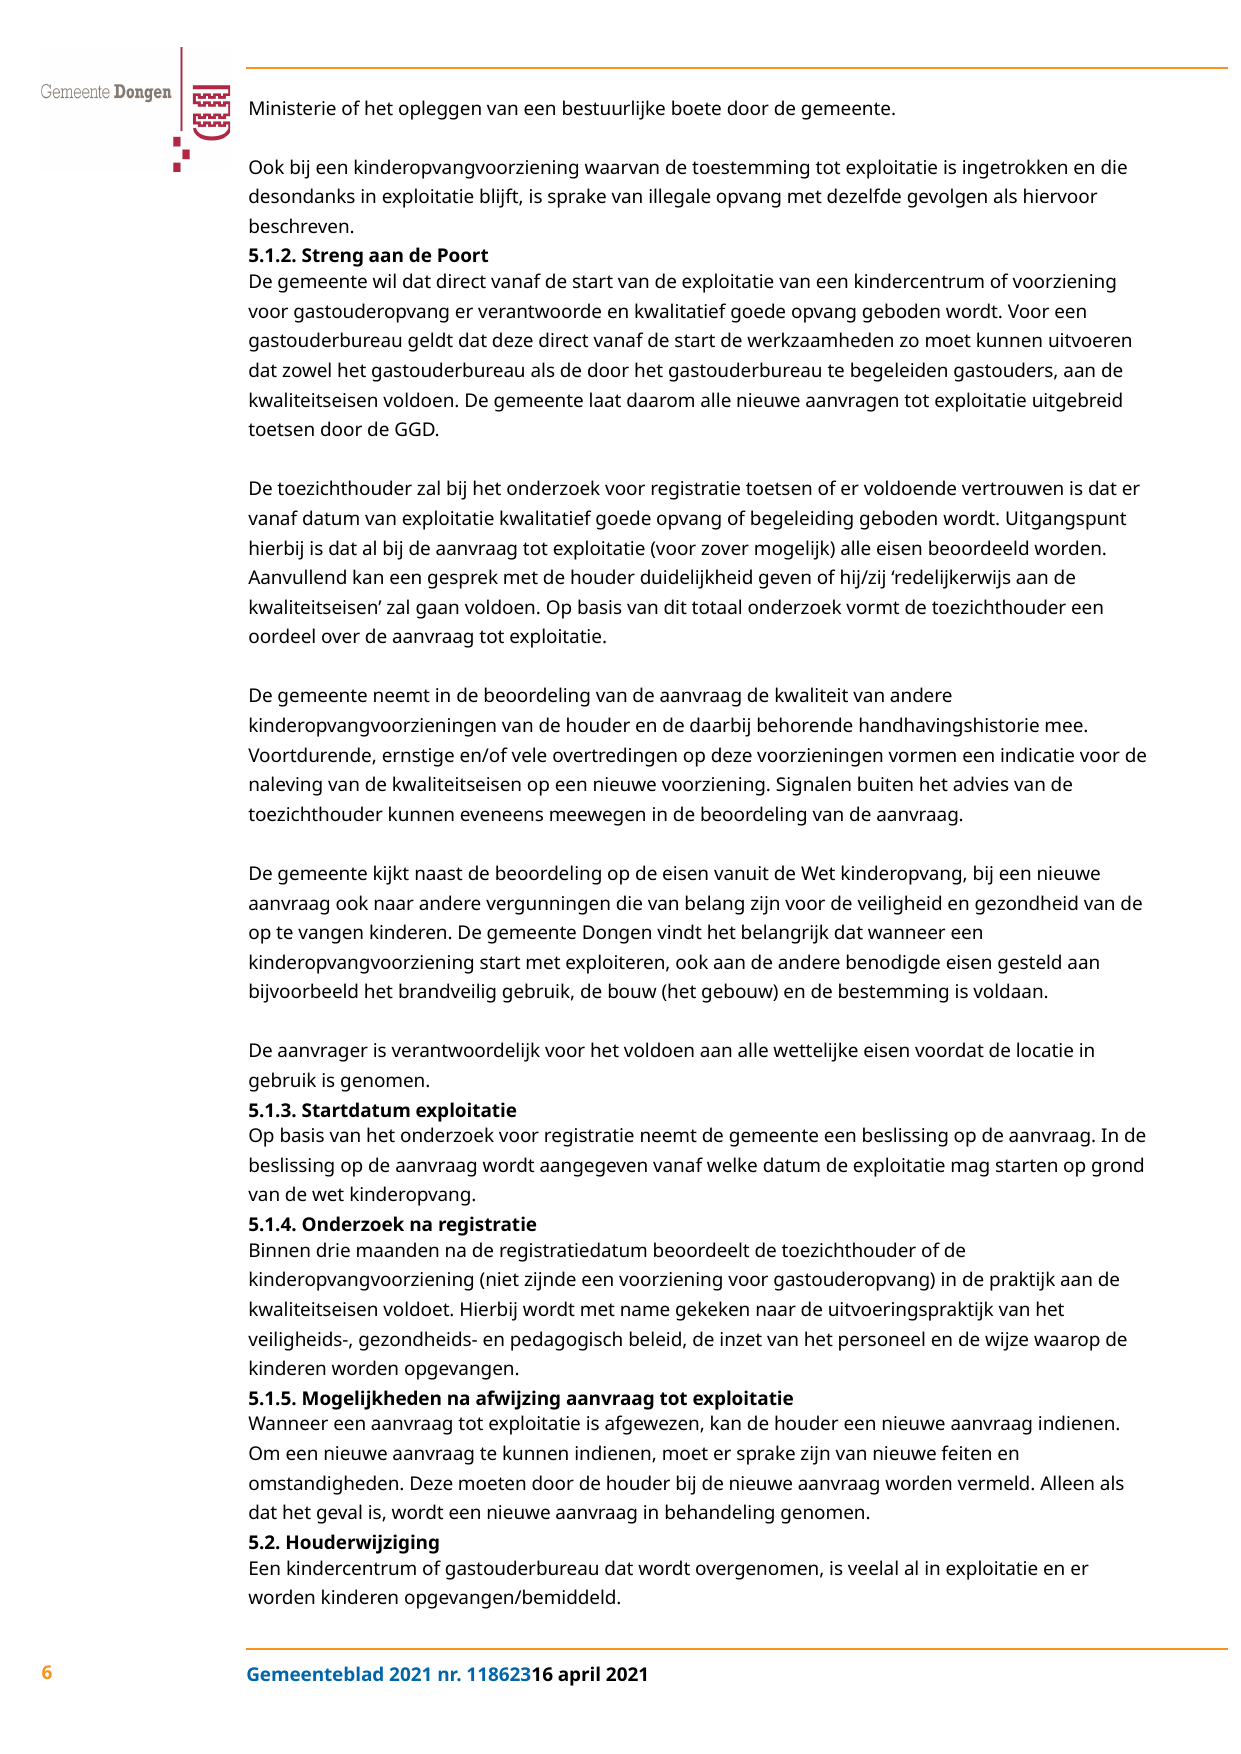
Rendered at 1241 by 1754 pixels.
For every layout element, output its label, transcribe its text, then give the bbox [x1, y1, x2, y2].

text 5.1.4. Onderzoek na registratie [248, 1211, 1152, 1237]
text Ministerie of het opleggen van een bestuurlijke boete door de gemeente. [248, 95, 1152, 121]
text De gemeente kijkt naast de beoordeling op de eisen vanuit de Wet kinderopvang, bij een nieuwe aanvraag ook naar andere vergunningen die van belang zijn voor de veiligheid en gezondheid van de op te vangen kinderen. De gemeente Dongen vindt het belangrijk dat wanneer een kinderopvangvoorziening start met exploiteren, ook aan de andere benodigde eisen gesteld aan bijvoorbeeld het brandveilig gebruik, de bouw (het gebouw) en de bestemming is voldaan. [248, 860, 1152, 1004]
text Een kindercentrum of gastouderbureau dat wordt overgenomen, is veelal al in exploitatie en er worden kinderen opgevangen/bemiddeld. [248, 1555, 1152, 1610]
text Wanneer een aanvraag tot exploitatie is afgewezen, kan de houder een nieuwe aanvraag indienen. Om een nieuwe aanvraag te kunnen indienen, moet er sprake zijn van nieuwe feiten en omstandigheden. Deze moeten door de houder bij de nieuwe aanvraag worden vermeld. Alleen als dat het geval is, wordt een nieuwe aanvraag in behandeling genomen. [248, 1411, 1152, 1525]
text Binnen drie maanden na de registratiedatum beoordeelt de toezichthouder of de kinderopvangvoorziening (niet zijnde een voorziening voor gastouderopvang) in de praktijk aan de kwaliteitseisen voldoet. Hierbij wordt met name gekeken naar de uitvoeringspraktijk van het veiligheids-, gezondheids- en pedagogisch beleid, de inzet van het personeel en de wijze waarop de kinderen worden opgevangen. [248, 1237, 1152, 1381]
text 5.1.5. Mogelijkheden na afwijzing aanvraag tot exploitatie [248, 1385, 1152, 1411]
text 5.1.3. Startdatum exploitatie [248, 1097, 1152, 1122]
text De gemeente neemt in de beoordeling van de aanvraag de kwaliteit van andere kinderopvangvoorzieningen van de houder en de daarbij behorende handhavingshistorie mee. Voortdurende, ernstige en/of vele overtredingen op deze voorzieningen vormen een indicatie voor de naleving van de kwaliteitseisen op een nieuwe voorziening. Signalen buiten het advies van de toezichthouder kunnen eveneens meewegen in de beoordeling van de aanvraag. [248, 683, 1152, 827]
picture [41, 47, 231, 172]
text De aanvrager is verantwoordelijk voor het voldoen aan alle wettelijke eisen voordat de locatie in gebruik is genomen. [248, 1038, 1152, 1093]
text Op basis van het onderzoek voor registratie neemt de gemeente een beslissing op de aanvraag. In de beslissing op de aanvraag wordt aangegeven vanaf welke datum de exploitatie mag starten op grond van de wet kinderopvang. [248, 1122, 1152, 1207]
text De gemeente wil dat direct vanaf de start van de exploitatie van een kindercentrum of voorziening voor gastouderopvang er verantwoorde en kwalitatief goede opvang geboden wordt. Voor een gastouderbureau geldt dat deze direct vanaf de start de werkzaamheden zo moet kunnen uitvoeren dat zowel het gastouderbureau als de door het gastouderbureau te begeleiden gastouders, aan de kwaliteitseisen voldoen. De gemeente laat daarom alle nieuwe aanvragen tot exploitatie uitgebreid toetsen door de GGD. [248, 268, 1152, 442]
text 5.2. Houderwijziging [248, 1529, 1152, 1555]
text 5.1.2. Streng aan de Poort [248, 243, 1152, 268]
text De toezichthouder zal bij het onderzoek voor registratie toetsen of er voldoende vertrouwen is dat er vanaf datum van exploitatie kwalitatief goede opvang of begeleiding geboden wordt. Uitgangspunt hierbij is dat al bij de aanvraag tot exploitatie (voor zover mogelijk) alle eisen beoordeeld worden. Aanvullend kan een gesprek met de houder duidelijkheid geven of hij/zij ‘redelijkerwijs aan de kwaliteitseisen’ zal gaan voldoen. Op basis van dit totaal onderzoek vormt de toezichthouder een oordeel over de aanvraag tot exploitatie. [248, 476, 1152, 649]
text Ook bij een kinderopvangvoorziening waarvan de toestemming tot exploitatie is ingetrokken en die desondanks in exploitatie blijft, is sprake van illegale opvang met dezelfde gevolgen als hiervoor beschreven. [248, 154, 1152, 239]
